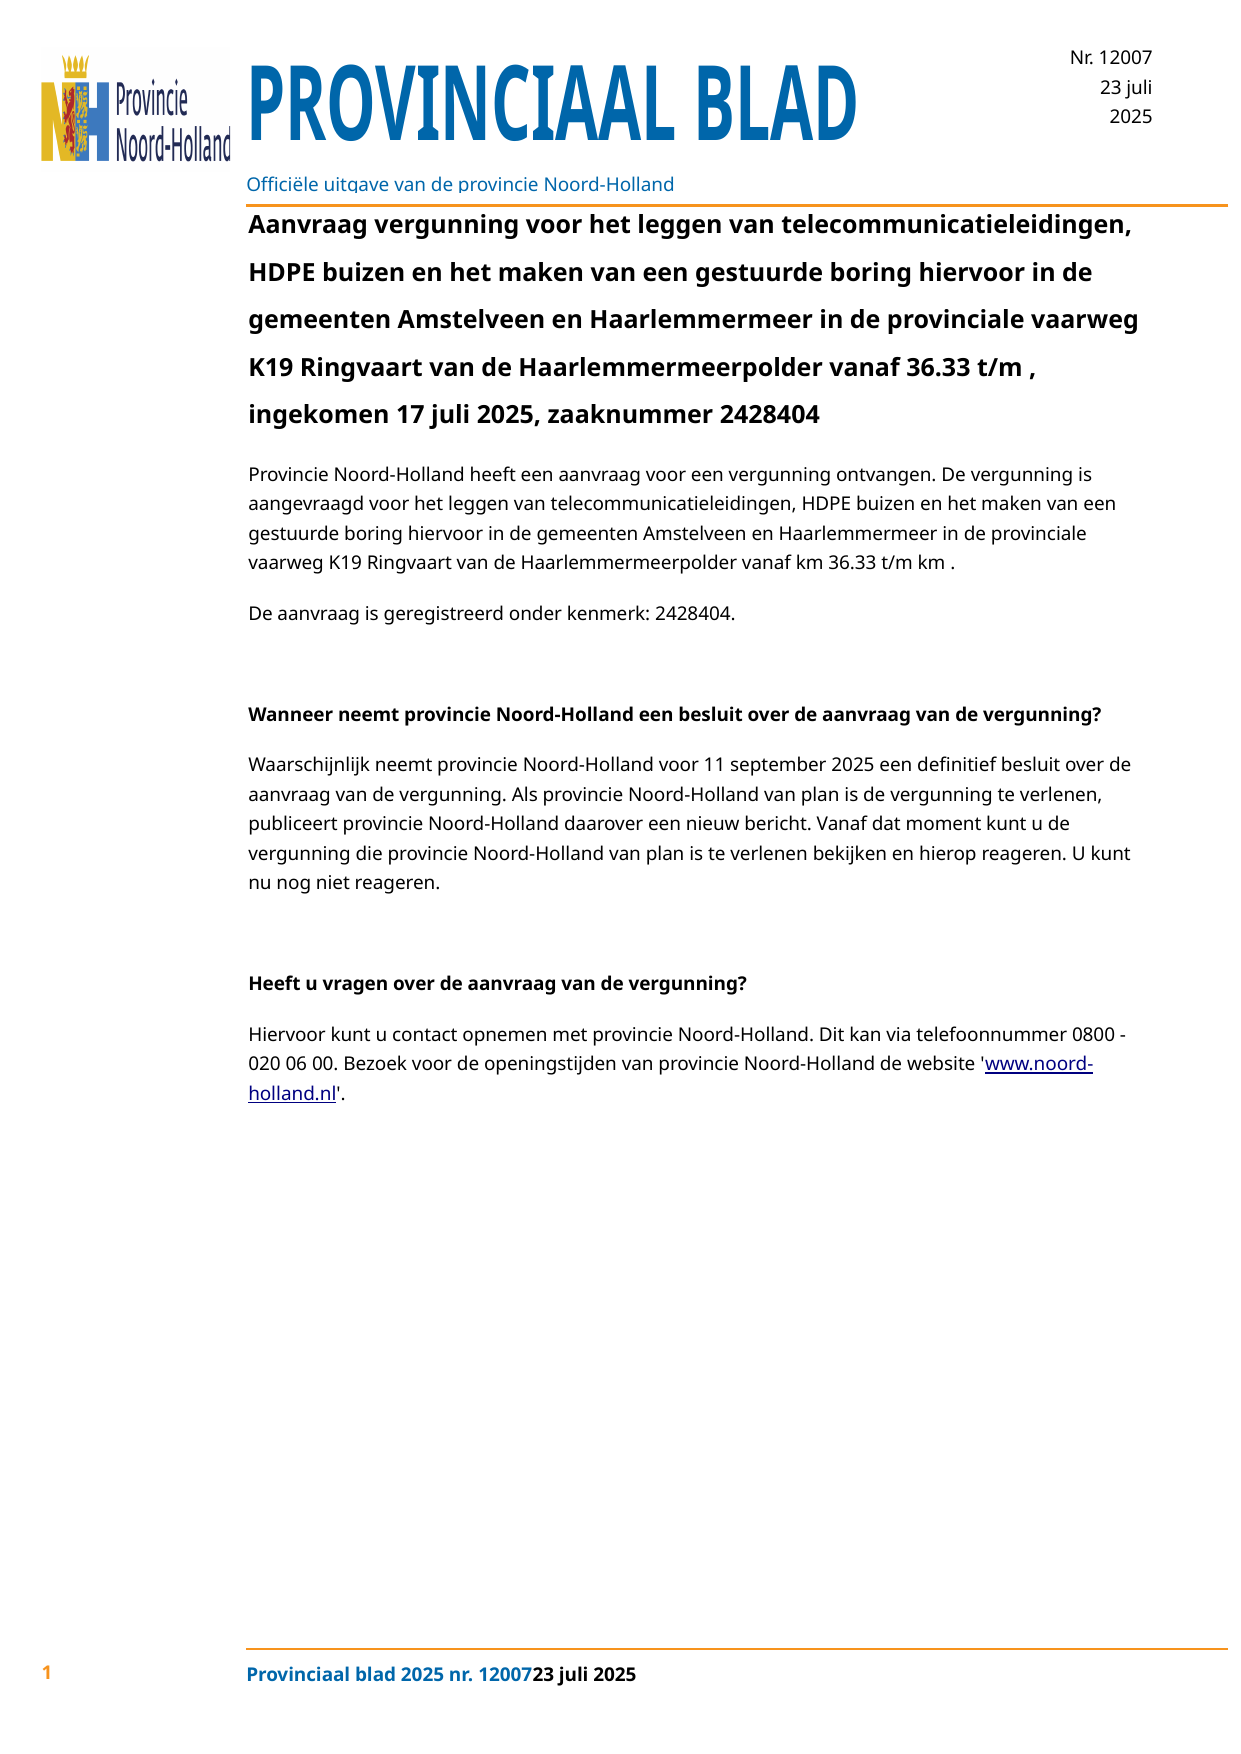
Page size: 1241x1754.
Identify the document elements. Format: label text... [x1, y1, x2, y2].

text Wanneer neemt provincie Noord-Holland een besluit over de aanvraag van de vergunning? [248, 701, 1152, 726]
text Waarschijnlijk neemt provincie Noord-Holland voor 11 september 2025 een definitief besluit over de aanvraag van de vergunning. Als provincie Noord-Holland van plan is de vergunning te verlenen, publiceert provincie Noord-Holland daarover een nieuw bericht. Vanaf dat moment kunt u de vergunning die provincie Noord-Holland van plan is te verlenen bekijken en hierop reageren. U kunt nu nog niet reageren. [248, 751, 1152, 895]
text De aanvraag is geregistreerd onder kenmerk: 2428404. [248, 600, 1152, 626]
text Hiervoor kunt u contact opnemen met provincie Noord-Holland. Dit kan via telefoonnummer 0800 - 020 06 00. Bezoek voor de openingstijden van provincie Noord-Holland de website 'www.noord-holland.nl'. [248, 1021, 1152, 1106]
text Provincie Noord-Holland heeft een aanvraag voor een vergunning ontvangen. De vergunning is aangevraagd voor het leggen van telecommunicatieleidingen, HDPE buizen en het maken van een gestuurde boring hiervoor in de gemeenten Amstelveen en Haarlemmermeer in de provinciale vaarweg K19 Ringvaart van de Haarlemmermeerpolder vanaf km 36.33 t/m km . [248, 461, 1152, 575]
text Aanvraag vergunning voor het leggen van telecommunicatieleidingen, HDPE buizen en het maken van een gestuurde boring hiervoor in de gemeenten Amstelveen en Haarlemmermeer in de provinciale vaarweg K19 Ringvaart van de Haarlemmermeerpolder vanaf 36.33 t/m , ingekomen 17 juli 2025, zaaknummer 2428404 [248, 207, 1152, 431]
picture [41, 47, 231, 172]
text Heeft u vragen over de aanvraag van de vergunning? [248, 970, 1152, 996]
